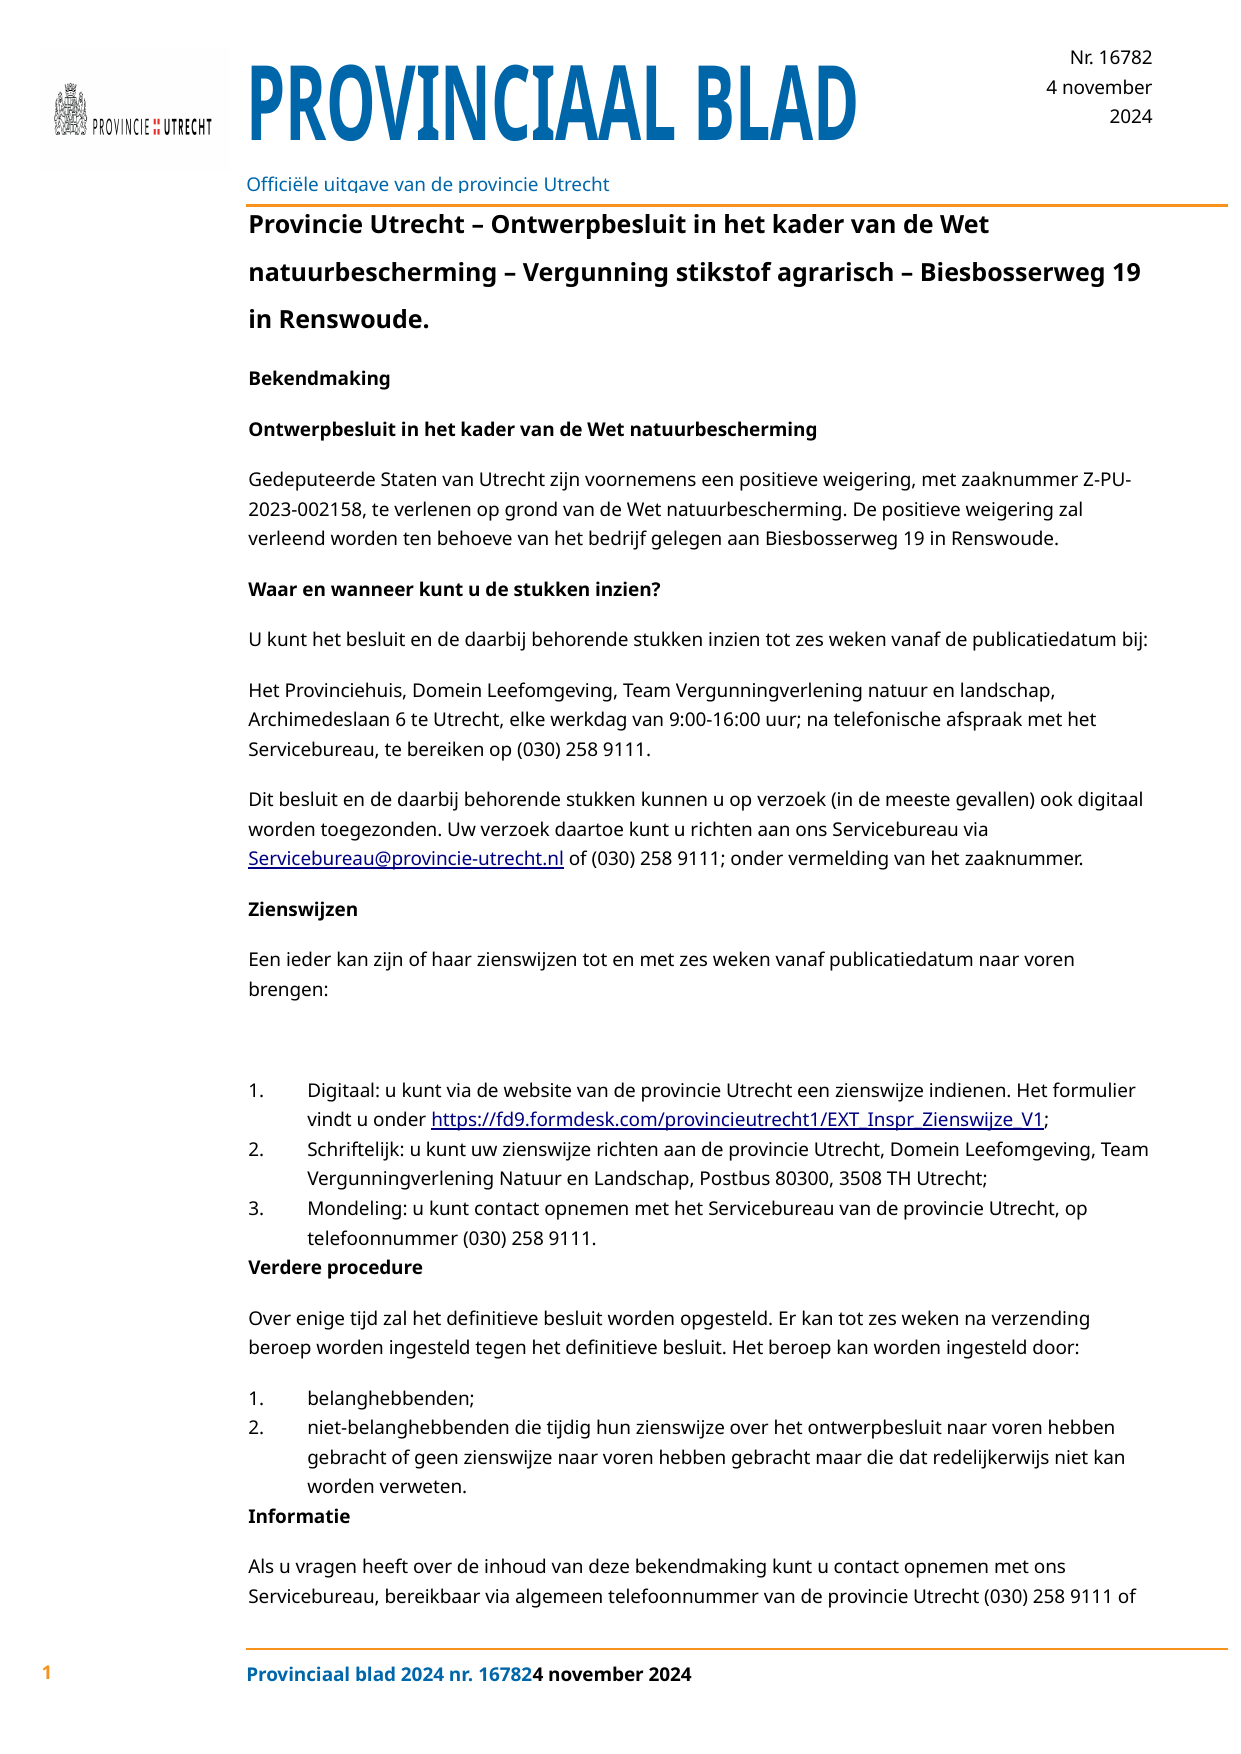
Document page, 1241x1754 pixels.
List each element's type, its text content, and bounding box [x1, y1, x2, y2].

text Dit besluit en de daarbij behorende stukken kunnen u op verzoek (in de meeste gevallen) ook digitaal worden toegezonden. Uw verzoek daartoe kunt u richten aan ons Servicebureau via Servicebureau@provincie-utrecht.nl of (030) 258 9111; onder vermelding van het zaaknummer. [248, 786, 1152, 871]
text Informatie [248, 1503, 1152, 1529]
list Schriftelijk: u kunt uw zienswijze richten aan de provincie Utrecht, Domein Leefomgeving, Team Vergunningverlening Natuur en Landschap, Postbus 80300, 3508 TH Utrecht; [248, 1136, 1152, 1191]
text Als u vragen heeft over de inhoud van deze bekendmaking kunt u contact opnemen met ons Servicebureau, bereikbaar via algemeen telefoonnummer van de provincie Utrecht (030) 258 9111 of [248, 1553, 1152, 1609]
text U kunt het besluit en de daarbij behorende stukken inzien tot zes weken vanaf de publicatiedatum bij: [248, 626, 1152, 652]
list Mondeling: u kunt contact opnemen met het Servicebureau van de provincie Utrecht, op telefoonnummer (030) 258 9111. [248, 1195, 1152, 1250]
text Bekendmaking [248, 366, 1152, 391]
text Ontwerpbesluit in het kader van de Wet natuurbescherming [248, 416, 1152, 442]
text Provincie Utrecht – Ontwerpbesluit in het kader van de Wet natuurbescherming – Vergunning stikstof agrarisch – Biesbosserweg 19 in Renswoude. [248, 207, 1152, 336]
list Digitaal: u kunt via de website van de provincie Utrecht een zienswijze indienen. Het formulier vindt u onder https://fd9.formdesk.com/provincieutrecht1/EXT_Inspr_Zienswijze_V1; [248, 1077, 1152, 1132]
text Waar en wanneer kunt u de stukken inzien? [248, 576, 1152, 602]
text Een ieder kan zijn of haar zienswijzen tot en met zes weken vanaf publicatiedatum naar voren brengen: [248, 946, 1152, 1002]
text Het Provinciehuis, Domein Leefomgeving, Team Vergunningverlening natuur en landschap, Archimedeslaan 6 te Utrecht, elke werkdag van 9:00-16:00 uur; na telefonische afspraak met het Servicebureau, te bereiken op (030) 258 9111. [248, 677, 1152, 762]
list belanghebbenden; [248, 1385, 1152, 1410]
text Verdere procedure [248, 1254, 1152, 1280]
picture [41, 47, 231, 172]
text Gedeputeerde Staten van Utrecht zijn voornemens een positieve weigering, met zaaknummer Z-PU-2023-002158, te verlenen op grond van de Wet natuurbescherming. De positieve weigering zal verleend worden ten behoeve van het bedrijf gelegen aan Biesbosserweg 19 in Renswoude. [248, 466, 1152, 551]
text Over enige tijd zal het definitieve besluit worden opgesteld. Er kan tot zes weken na verzending beroep worden ingesteld tegen het definitieve besluit. Het beroep kan worden ingesteld door: [248, 1305, 1152, 1360]
list niet-belanghebbenden die tijdig hun zienswijze over het ontwerpbesluit naar voren hebben gebracht of geen zienswijze naar voren hebben gebracht maar die dat redelijkerwijs niet kan worden verweten. [248, 1414, 1152, 1499]
text Zienswijzen [248, 896, 1152, 922]
